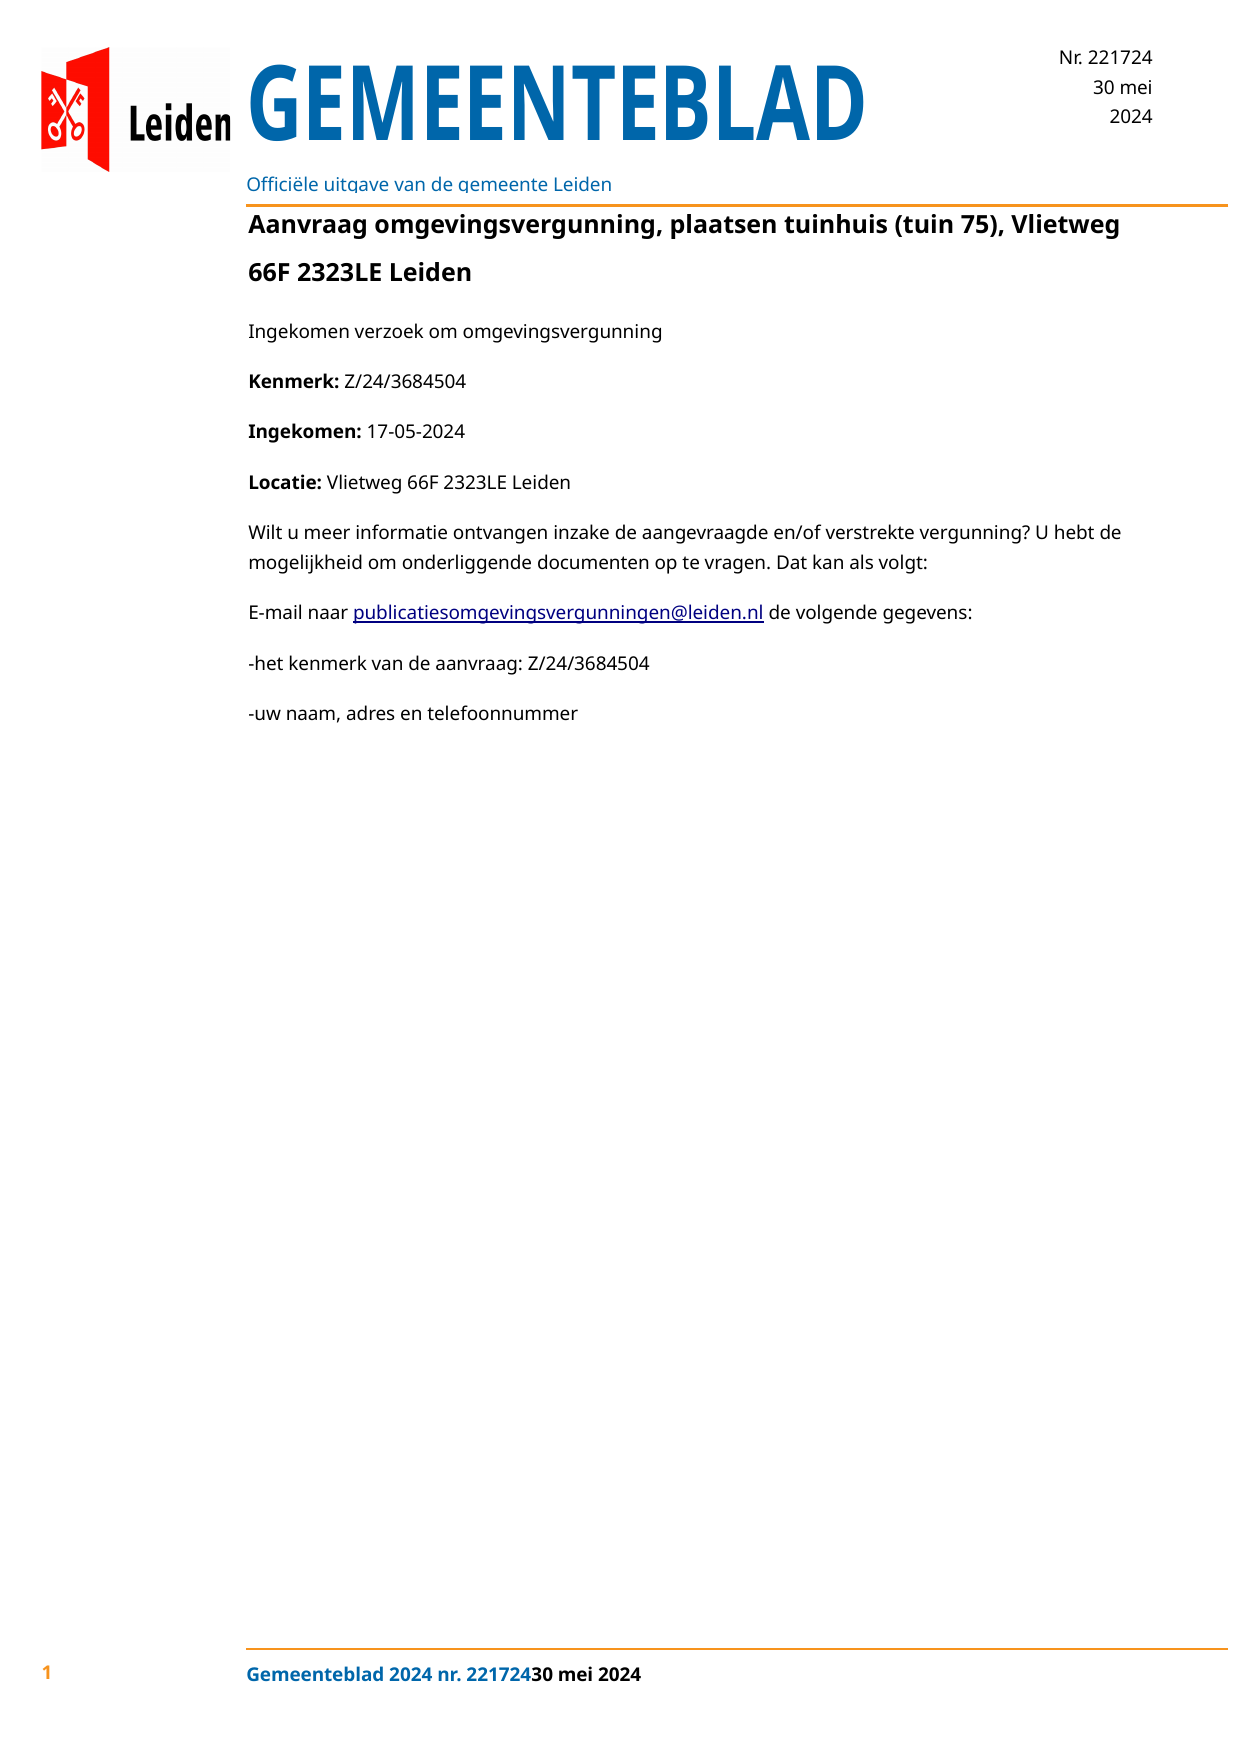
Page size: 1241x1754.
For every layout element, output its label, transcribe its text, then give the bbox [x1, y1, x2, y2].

text Locatie: Vlietweg 66F 2323LE Leiden [248, 469, 1152, 495]
text Aanvraag omgevingsvergunning, plaatsen tuinhuis (tuin 75), Vlietweg 66F 2323LE Leiden [248, 207, 1152, 288]
text Wilt u meer informatie ontvangen inzake de aangevraagde en/of verstrekte vergunning? U hebt de mogelijkheid om onderliggende documenten op te vragen. Dat kan als volgt: [248, 519, 1152, 575]
text E-mail naar publicatiesomgevingsvergunningen@leiden.nl de volgende gegevens: [248, 599, 1152, 625]
text Kenmerk: Z/24/3684504 [248, 368, 1152, 394]
text -uw naam, adres en telefoonnummer [248, 700, 1152, 726]
text -het kenmerk van de aanvraag: Z/24/3684504 [248, 650, 1152, 676]
picture [41, 47, 231, 172]
text Ingekomen: 17-05-2024 [248, 419, 1152, 444]
text Ingekomen verzoek om omgevingsvergunning [248, 318, 1152, 344]
